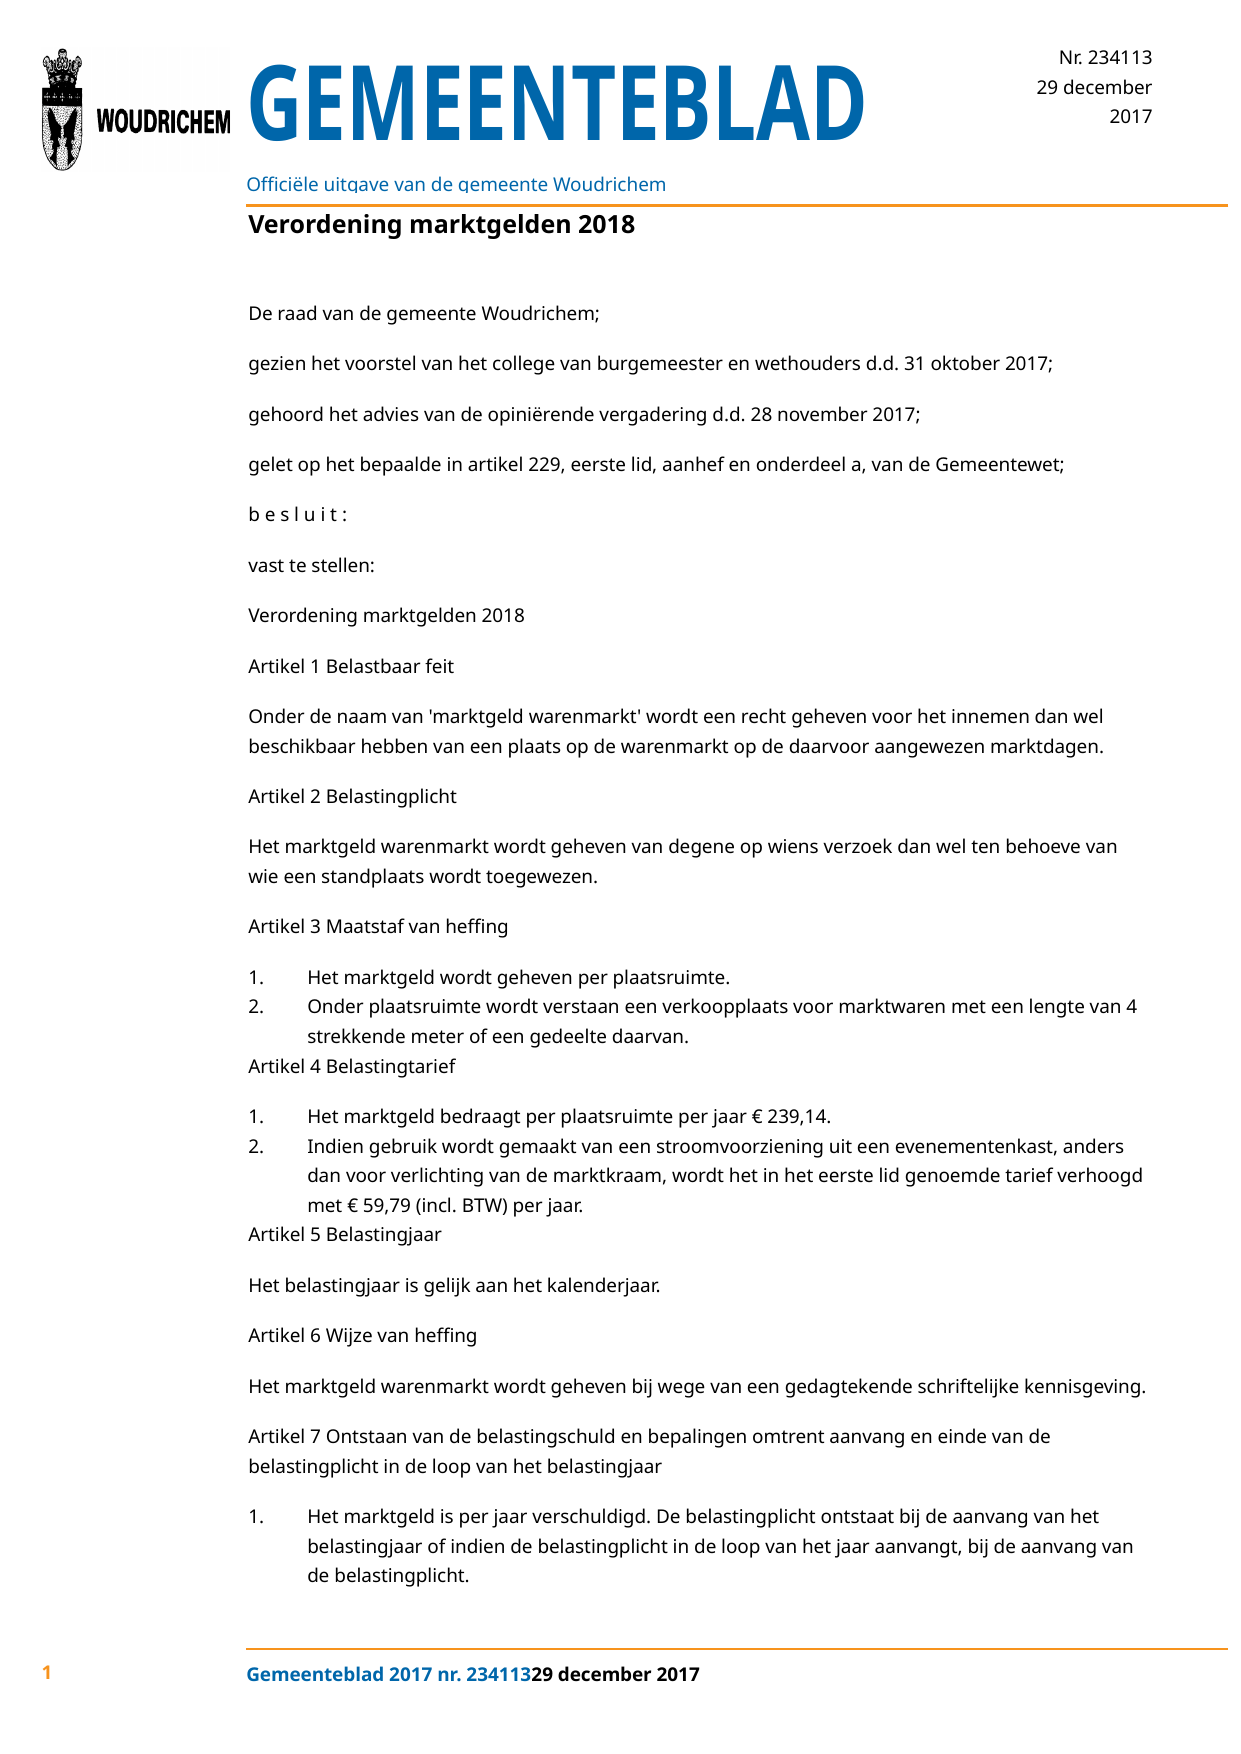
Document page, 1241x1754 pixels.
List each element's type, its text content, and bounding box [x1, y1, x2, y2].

list Het marktgeld is per jaar verschuldigd. De belastingplicht ontstaat bij de aanvang van het belastingjaar of indien de belastingplicht in de loop van het jaar aanvangt, bij de aanvang van de belastingplicht. [248, 1503, 1152, 1588]
text Artikel 6 Wijze van heffing [248, 1322, 1152, 1348]
text Verordening marktgelden 2018 [248, 602, 1152, 628]
text Artikel 5 Belastingjaar [248, 1222, 1152, 1247]
list Indien gebruik wordt gemaakt van een stroomvoorziening uit een evenementenkast, anders dan voor verlichting van de marktkraam, wordt het in het eerste lid genoemde tarief verhoogd met € 59,79 (incl. BTW) per jaar. [248, 1133, 1152, 1218]
text b e s l u i t : [248, 502, 1152, 527]
text vast te stellen: [248, 552, 1152, 578]
text Artikel 1 Belastbaar feit [248, 653, 1152, 678]
list Het marktgeld wordt geheven per plaatsruimte. [248, 964, 1152, 990]
text Artikel 2 Belastingplicht [248, 783, 1152, 809]
text Artikel 4 Belastingtarief [248, 1053, 1152, 1078]
text Artikel 7 Ontstaan van de belastingschuld en bepalingen omtrent aanvang en einde van de belastingplicht in de loop van het belastingjaar [248, 1423, 1152, 1478]
text Het marktgeld warenmarkt wordt geheven bij wege van een gedagtekende schriftelijke kennisgeving. [248, 1373, 1152, 1398]
list Het marktgeld bedraagt per plaatsruimte per jaar € 239,14. [248, 1103, 1152, 1129]
text Artikel 3 Maatstaf van heffing [248, 914, 1152, 939]
text gezien het voorstel van het college van burgemeester en wethouders d.d. 31 oktober 2017; [248, 350, 1152, 376]
text De raad van de gemeente Woudrichem; [248, 300, 1152, 326]
text Het marktgeld warenmarkt wordt geheven van degene op wiens verzoek dan wel ten behoeve van wie een standplaats wordt toegewezen. [248, 834, 1152, 889]
text gehoord het advies van de opiniërende vergadering d.d. 28 november 2017; [248, 401, 1152, 426]
text Onder de naam van 'marktgeld warenmarkt' wordt een recht geheven voor het innemen dan wel beschikbaar hebben van een plaats op de warenmarkt op de daarvoor aangewezen marktdagen. [248, 703, 1152, 758]
text Verordening marktgelden 2018 [248, 207, 1152, 241]
text Het belastingjaar is gelijk aan het kalenderjaar. [248, 1272, 1152, 1298]
list Onder plaatsruimte wordt verstaan een verkoopplaats voor marktwaren met een lengte van 4 strekkende meter of een gedeelte daarvan. [248, 994, 1152, 1049]
picture [41, 47, 231, 172]
text gelet op het bepaalde in artikel 229, eerste lid, aanhef en onderdeel a, van de Gemeentewet; [248, 451, 1152, 477]
